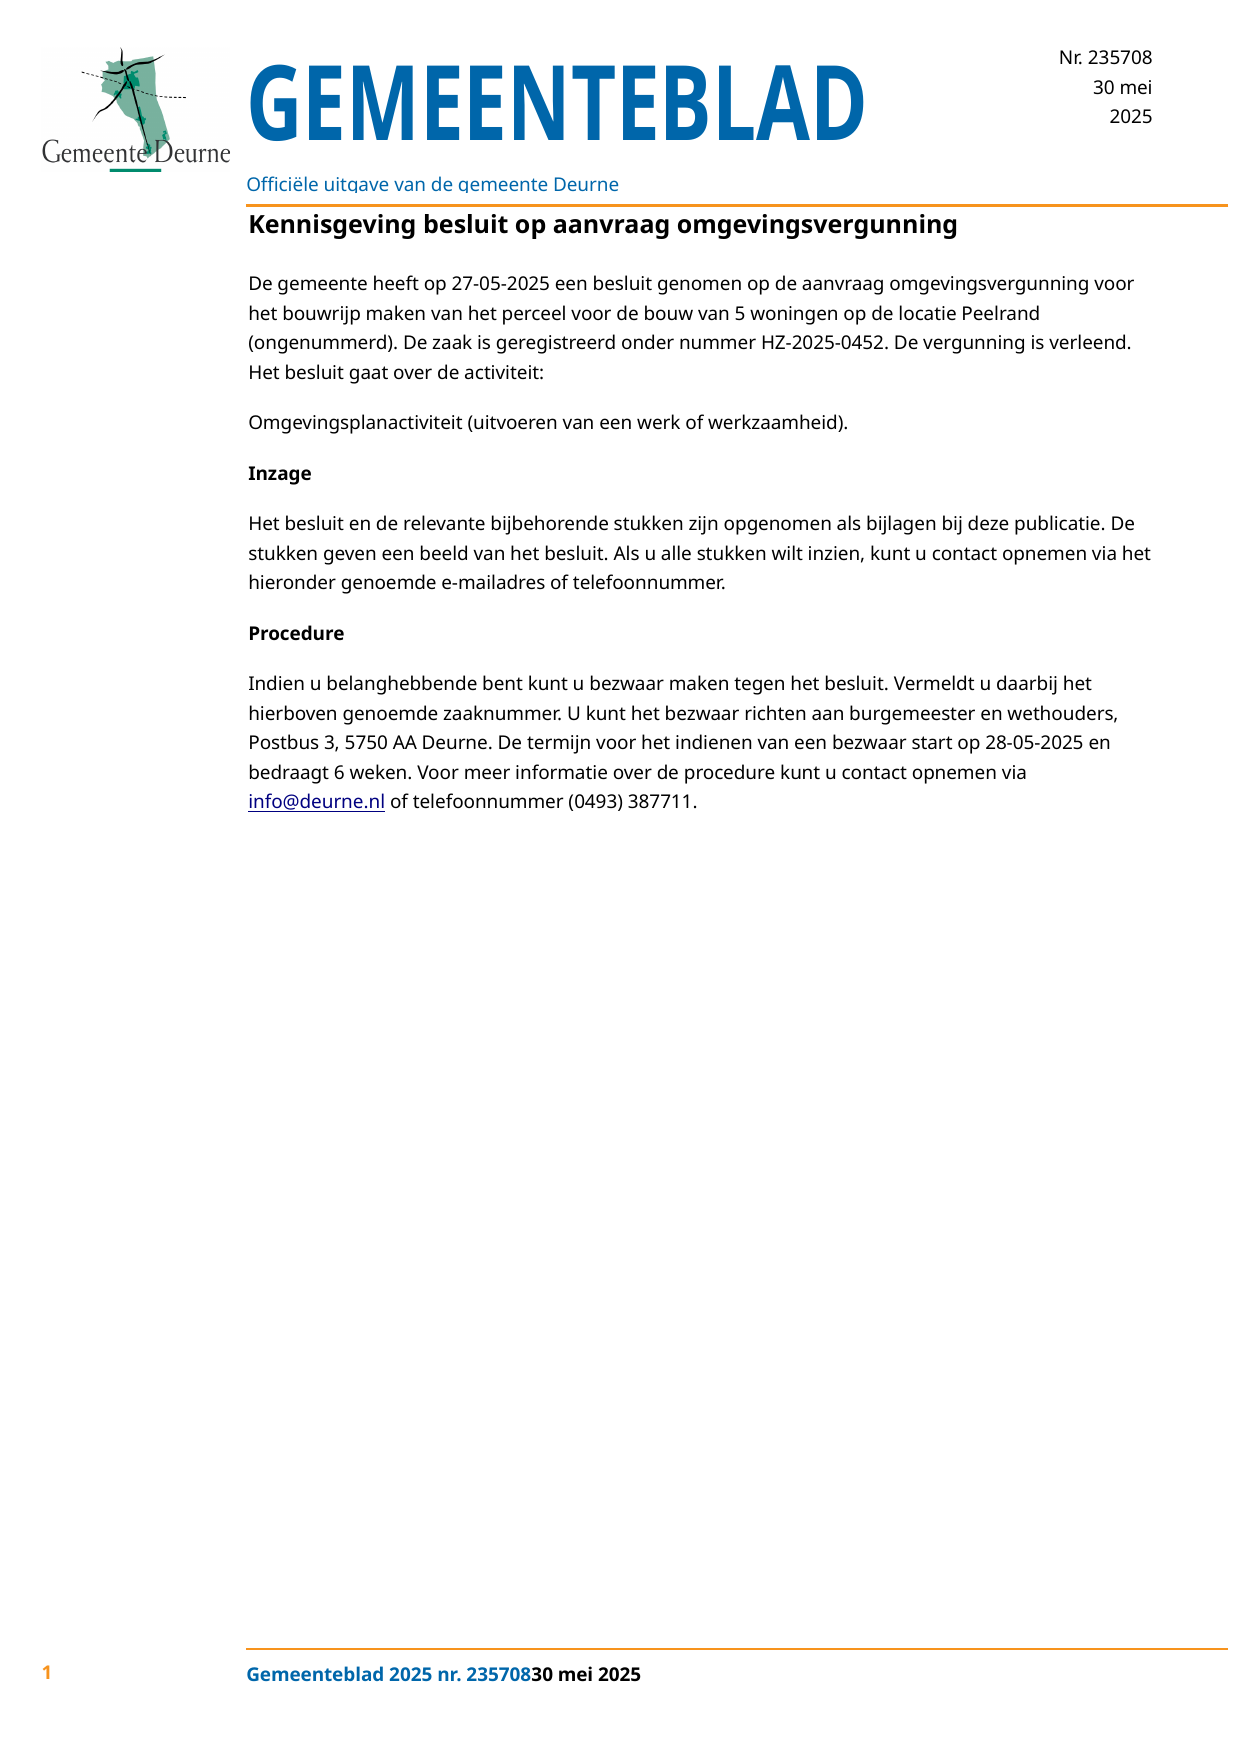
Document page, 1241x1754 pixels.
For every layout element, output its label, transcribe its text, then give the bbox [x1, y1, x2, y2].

text Omgevingsplanactiviteit (uitvoeren van een werk of werkzaamheid). [248, 409, 1152, 435]
text Kennisgeving besluit op aanvraag omgevingsvergunning [248, 207, 1152, 241]
text Inzage [248, 460, 1152, 486]
text Het besluit en de relevante bijbehorende stukken zijn opgenomen als bijlagen bij deze publicatie. De stukken geven een beeld van het besluit. Als u alle stukken wilt inzien, kunt u contact opnemen via het hieronder genoemde e-mailadres of telefoonnummer. [248, 510, 1152, 595]
text Indien u belanghebbende bent kunt u bezwaar maken tegen het besluit. Vermeldt u daarbij het hierboven genoemde zaaknummer. U kunt het bezwaar richten aan burgemeester en wethouders, Postbus 3, 5750 AA Deurne. De termijn voor het indienen van een bezwaar start op 28-05-2025 en bedraagt 6 weken. Voor meer informatie over de procedure kunt u contact opnemen via info@deurne.nl of telefoonnummer (0493) 387711. [248, 670, 1152, 814]
picture [41, 47, 231, 172]
text Procedure [248, 620, 1152, 646]
text De gemeente heeft op 27-05-2025 een besluit genomen op de aanvraag omgevingsvergunning voor het bouwrijp maken van het perceel voor de bouw van 5 woningen op de locatie Peelrand (ongenummerd). De zaak is geregistreerd onder nummer HZ-2025-0452. De vergunning is verleend. Het besluit gaat over de activiteit: [248, 270, 1152, 385]
